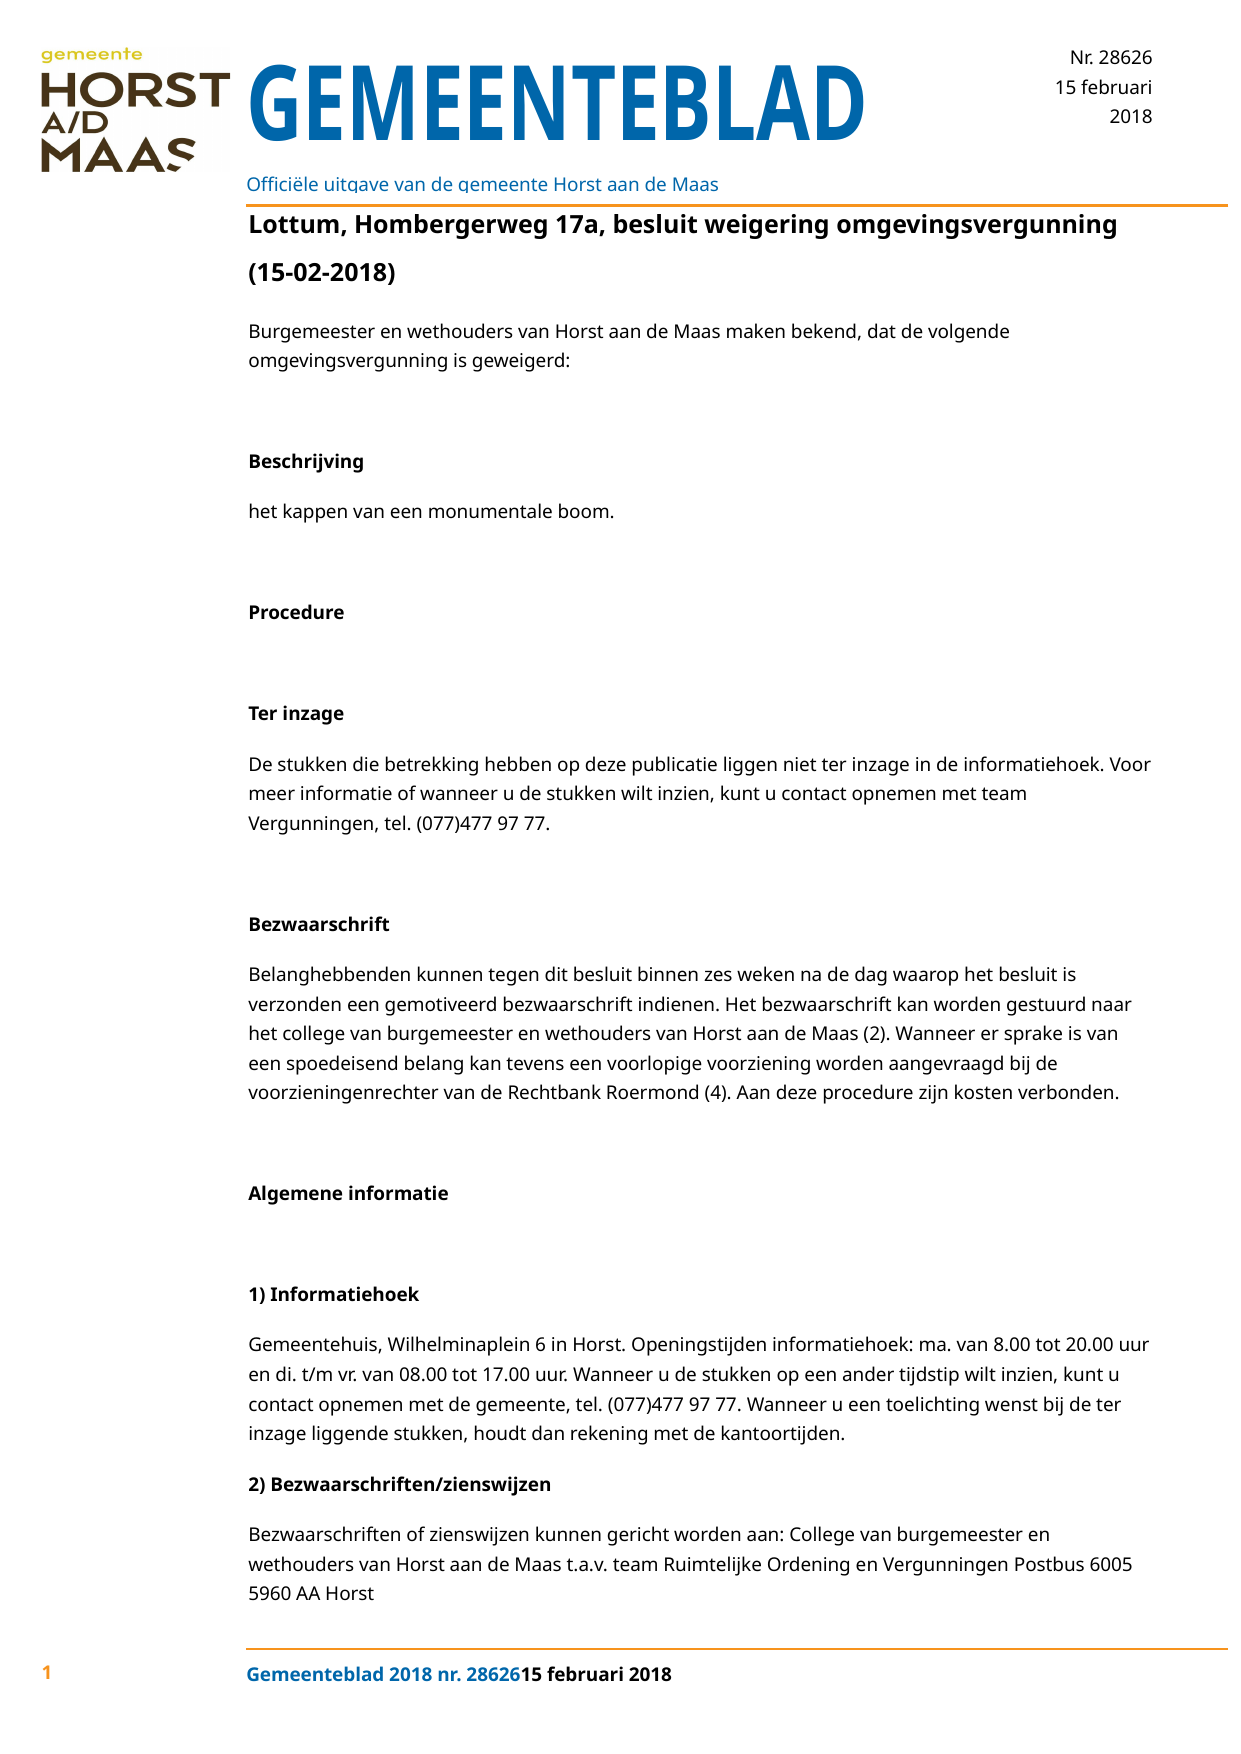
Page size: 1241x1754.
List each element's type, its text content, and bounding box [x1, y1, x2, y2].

text 1) Informatiehoek [248, 1281, 1152, 1307]
text De stukken die betrekking hebben op deze publicatie liggen niet ter inzage in de informatiehoek. Voor meer informatie of wanneer u de stukken wilt inzien, kunt u contact opnemen met team Vergunningen, tel. (077)477 97 77. [248, 751, 1152, 836]
text Beschrijving [248, 448, 1152, 474]
picture [41, 47, 231, 172]
text Belanghebbenden kunnen tegen dit besluit binnen zes weken na de dag waarop het besluit is verzonden een gemotiveerd bezwaarschrift indienen. Het bezwaarschrift kan worden gestuurd naar het college van burgemeester en wethouders van Horst aan de Maas (2). Wanneer er sprake is van een spoedeisend belang kan tevens een voorlopige voorziening worden aangevraagd bij de voorzieningenrechter van de Rechtbank Roermond (4). Aan deze procedure zijn kosten verbonden. [248, 961, 1152, 1105]
text Bezwaarschriften of zienswijzen kunnen gericht worden aan: College van burgemeester en wethouders van Horst aan de Maas t.a.v. team Ruimtelijke Ordening en Vergunningen Postbus 6005 5960 AA Horst [248, 1521, 1152, 1606]
text 2) Bezwaarschriften/zienswijzen [248, 1471, 1152, 1497]
text Lottum, Hombergerweg 17a, besluit weigering omgevingsvergunning (15-02-2018) [248, 207, 1152, 288]
text Procedure [248, 599, 1152, 625]
text Algemene informatie [248, 1180, 1152, 1206]
text het kappen van een monumentale boom. [248, 499, 1152, 524]
text Ter inzage [248, 700, 1152, 726]
text Bezwaarschrift [248, 911, 1152, 937]
text Gemeentehuis, Wilhelminaplein 6 in Horst. Openingstijden informatiehoek: ma. van 8.00 tot 20.00 uur en di. t/m vr. van 08.00 tot 17.00 uur. Wanneer u de stukken op een ander tijdstip wilt inzien, kunt u contact opnemen met de gemeente, tel. (077)477 97 77. Wanneer u een toelichting wenst bij de ter inzage liggende stukken, houdt dan rekening met de kantoortijden. [248, 1332, 1152, 1446]
text Burgemeester en wethouders van Horst aan de Maas maken bekend, dat de volgende omgevingsvergunning is geweigerd: [248, 318, 1152, 373]
